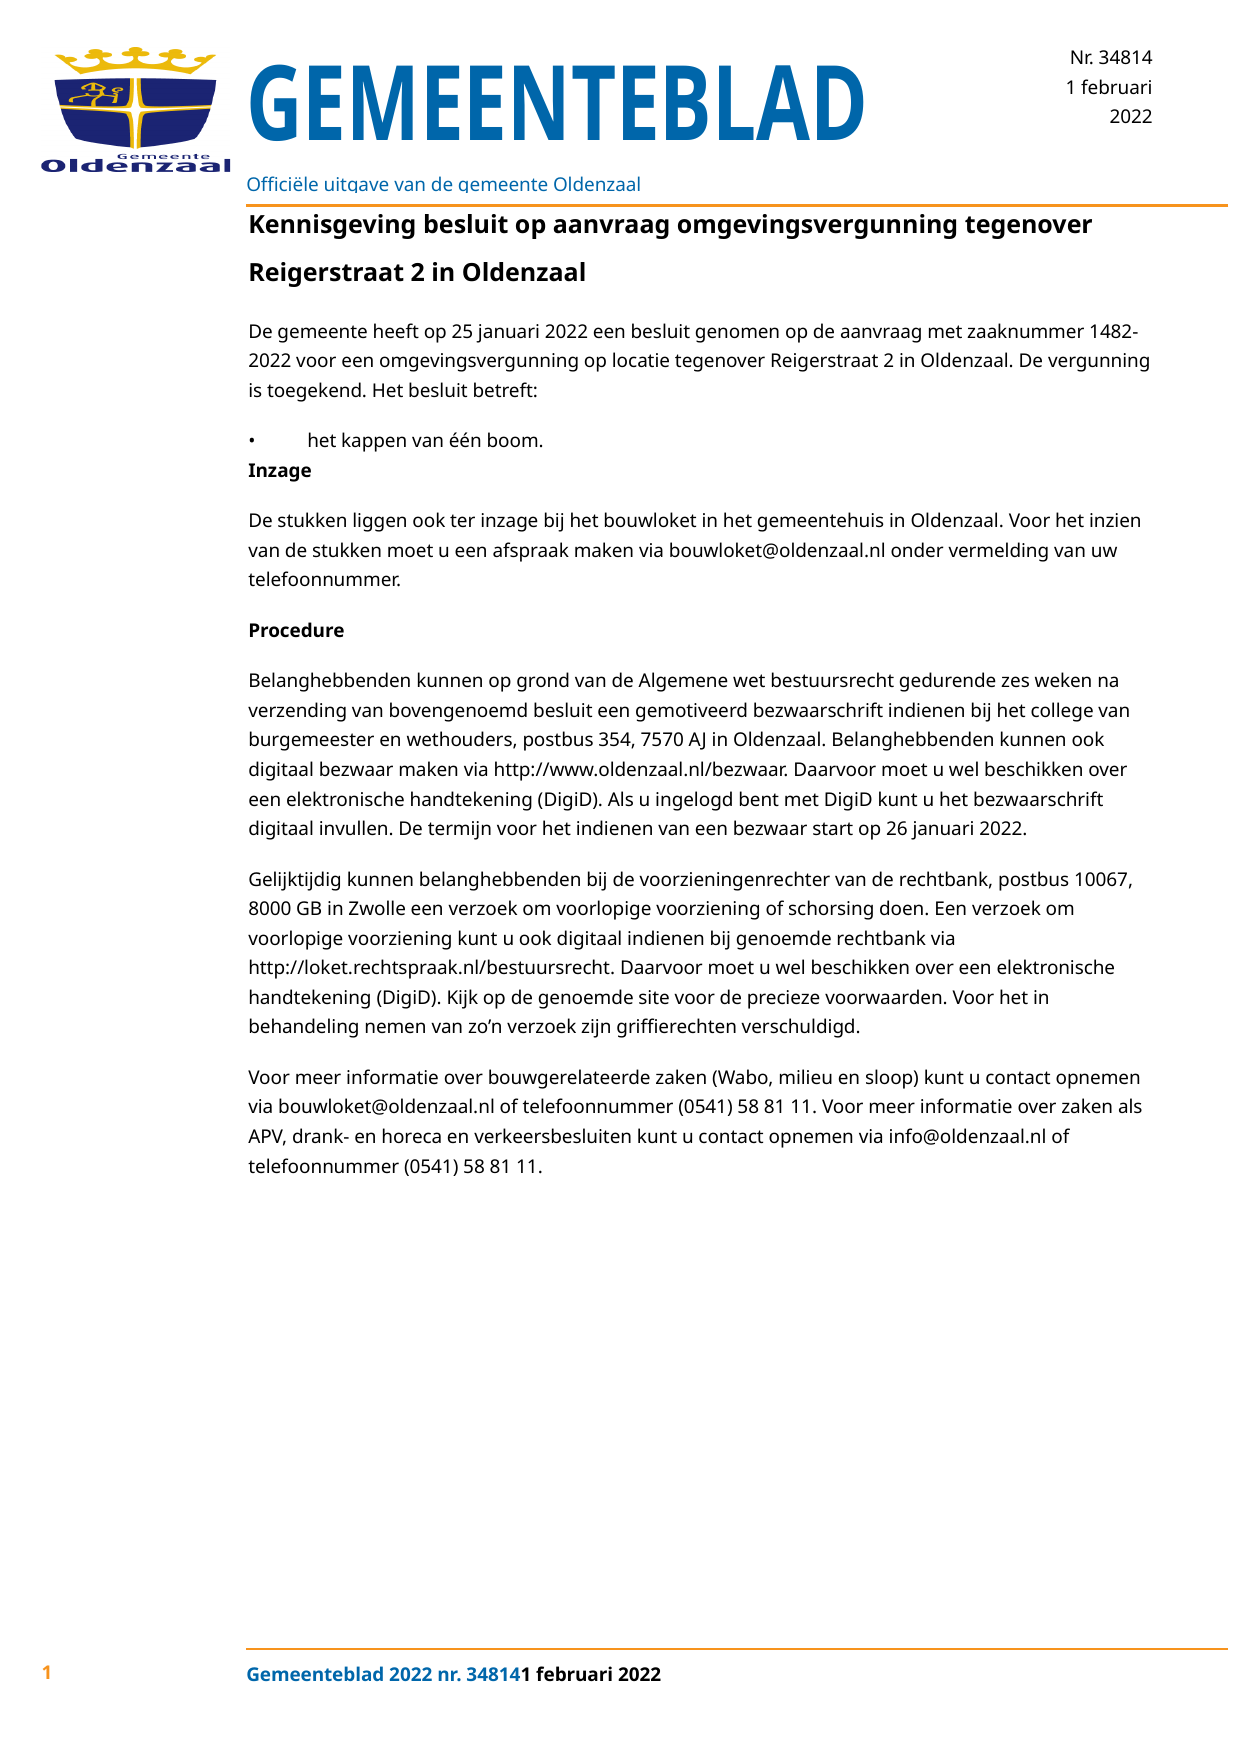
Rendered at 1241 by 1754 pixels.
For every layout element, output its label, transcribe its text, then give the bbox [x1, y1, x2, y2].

text Procedure [248, 617, 1152, 643]
list het kappen van één boom. [248, 427, 1152, 453]
text De gemeente heeft op 25 januari 2022 een besluit genomen op de aanvraag met zaaknummer 1482-2022 voor een omgevingsvergunning op locatie tegenover Reigerstraat 2 in Oldenzaal. De vergunning is toegekend. Het besluit betreft: [248, 318, 1152, 403]
text Kennisgeving besluit op aanvraag omgevingsvergunning tegenover Reigerstraat 2 in Oldenzaal [248, 207, 1152, 288]
text Inzage [248, 457, 1152, 483]
text De stukken liggen ook ter inzage bij het bouwloket in het gemeentehuis in Oldenzaal. Voor het inzien van de stukken moet u een afspraak maken via bouwloket@oldenzaal.nl onder vermelding van uw telefoonnummer. [248, 507, 1152, 592]
picture [41, 47, 231, 172]
text Belanghebbenden kunnen op grond van de Algemene wet bestuursrecht gedurende zes weken na verzending van bovengenoemd besluit een gemotiveerd bezwaarschrift indienen bij het college van burgemeester en wethouders, postbus 354, 7570 AJ in Oldenzaal. Belanghebbenden kunnen ook digitaal bezwaar maken via http://www.oldenzaal.nl/bezwaar. Daarvoor moet u wel beschikken over een elektronische handtekening (DigiD). Als u ingelogd bent met DigiD kunt u het bezwaarschrift digitaal invullen. De termijn voor het indienen van een bezwaar start op 26 januari 2022. [248, 667, 1152, 841]
text Gelijktijdig kunnen belanghebbenden bij de voorzieningenrechter van de rechtbank, postbus 10067, 8000 GB in Zwolle een verzoek om voorlopige voorziening of schorsing doen. Een verzoek om voorlopige voorziening kunt u ook digitaal indienen bij genoemde rechtbank via http://loket.rechtspraak.nl/bestuursrecht. Daarvoor moet u wel beschikken over een elektronische handtekening (DigiD). Kijk op de genoemde site voor de precieze voorwaarden. Voor het in behandeling nemen van zo’n verzoek zijn griffierechten verschuldigd. [248, 866, 1152, 1039]
text Voor meer informatie over bouwgerelateerde zaken (Wabo, milieu en sloop) kunt u contact opnemen via bouwloket@oldenzaal.nl of telefoonnummer (0541) 58 81 11. Voor meer informatie over zaken als APV, drank- en horeca en verkeersbesluiten kunt u contact opnemen via info@oldenzaal.nl of telefoonnummer (0541) 58 81 11. [248, 1064, 1152, 1179]
